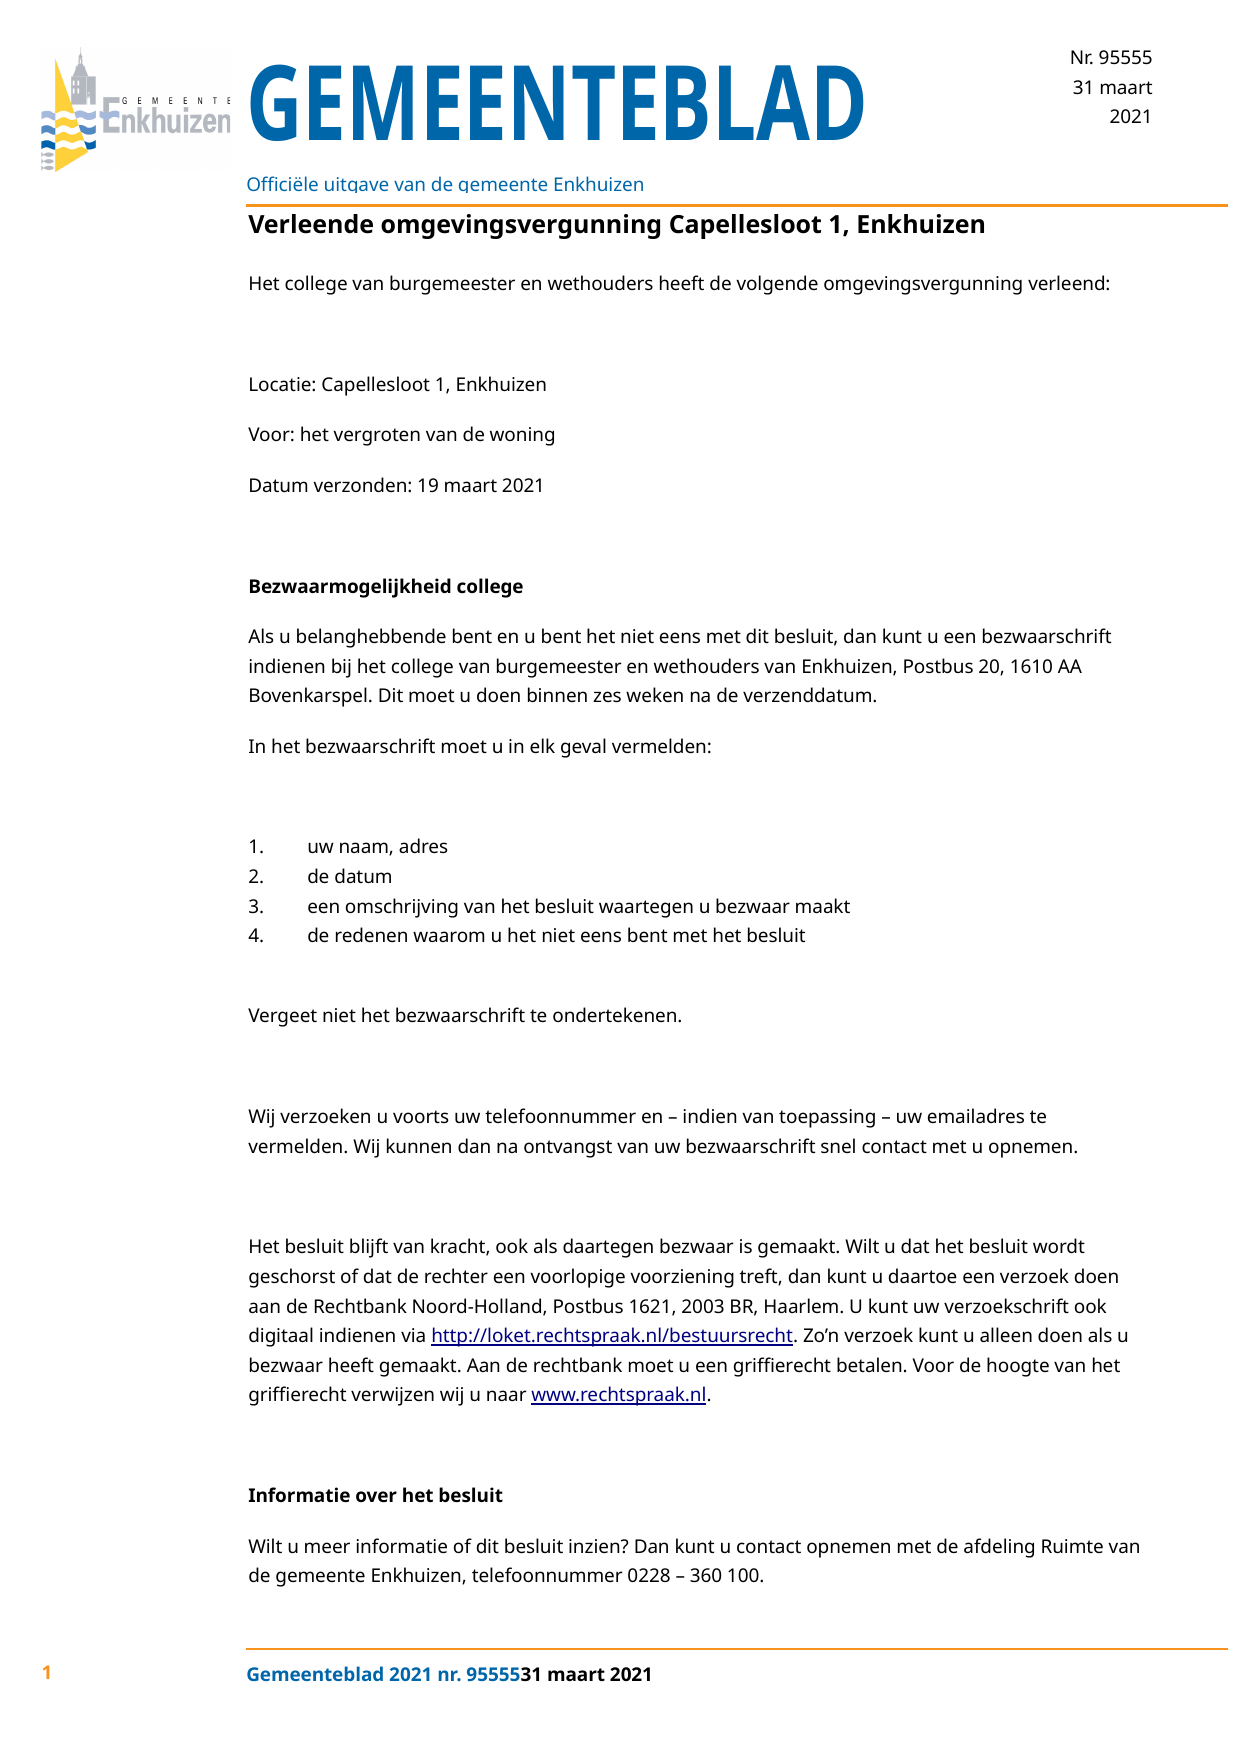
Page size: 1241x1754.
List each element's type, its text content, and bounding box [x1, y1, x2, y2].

text Wij verzoeken u voorts uw telefoonnummer en – indien van toepassing – uw emailadres te vermelden. Wij kunnen dan na ontvangst van uw bezwaarschrift snel contact met u opnemen. [248, 1103, 1152, 1158]
text Voor: het vergroten van de woning [248, 422, 1152, 447]
text Als u belanghebbende bent en u bent het niet eens met dit besluit, dan kunt u een bezwaarschrift indienen bij het college van burgemeester en wethouders van Enkhuizen, Postbus 20, 1610 AA Bovenkarspel. Dit moet u doen binnen zes weken na de verzenddatum. [248, 623, 1152, 708]
text Bezwaarmogelijkheid college [248, 573, 1152, 598]
text Locatie: Capellesloot 1, Enkhuizen [248, 371, 1152, 397]
picture [41, 47, 231, 172]
text Het college van burgemeester en wethouders heeft de volgende omgevingsvergunning verleend: [248, 270, 1152, 296]
list de datum [248, 863, 1152, 889]
text Wilt u meer informatie of dit besluit inzien? Dan kunt u contact opnemen met de afdeling Ruimte van de gemeente Enkhuizen, telefoonnummer 0228 – 360 100. [248, 1533, 1152, 1588]
list uw naam, adres [248, 834, 1152, 859]
list een omschrijving van het besluit waartegen u bezwaar maakt [248, 893, 1152, 918]
text Datum verzonden: 19 maart 2021 [248, 472, 1152, 498]
text Informatie over het besluit [248, 1482, 1152, 1508]
text In het bezwaarschrift moet u in elk geval vermelden: [248, 733, 1152, 758]
list de redenen waarom u het niet eens bent met het besluit [248, 922, 1152, 948]
text Verleende omgevingsvergunning Capellesloot 1, Enkhuizen [248, 207, 1152, 241]
text Het besluit blijft van kracht, ook als daartegen bezwaar is gemaakt. Wilt u dat het besluit wordt geschorst of dat de rechter een voorlopige voorziening treft, dan kunt u daartoe een verzoek doen aan de Rechtbank Noord-Holland, Postbus 1621, 2003 BR, Haarlem. U kunt uw verzoekschrift ook digitaal indienen via http://loket.rechtspraak.nl/bestuursrecht. Zo’n verzoek kunt u alleen doen als u bezwaar heeft gemaakt. Aan de rechtbank moet u een griffierecht betalen. Voor de hoogte van het griffierecht verwijzen wij u naar www.rechtspraak.nl. [248, 1234, 1152, 1407]
text Vergeet niet het bezwaarschrift te ondertekenen. [248, 1002, 1152, 1028]
